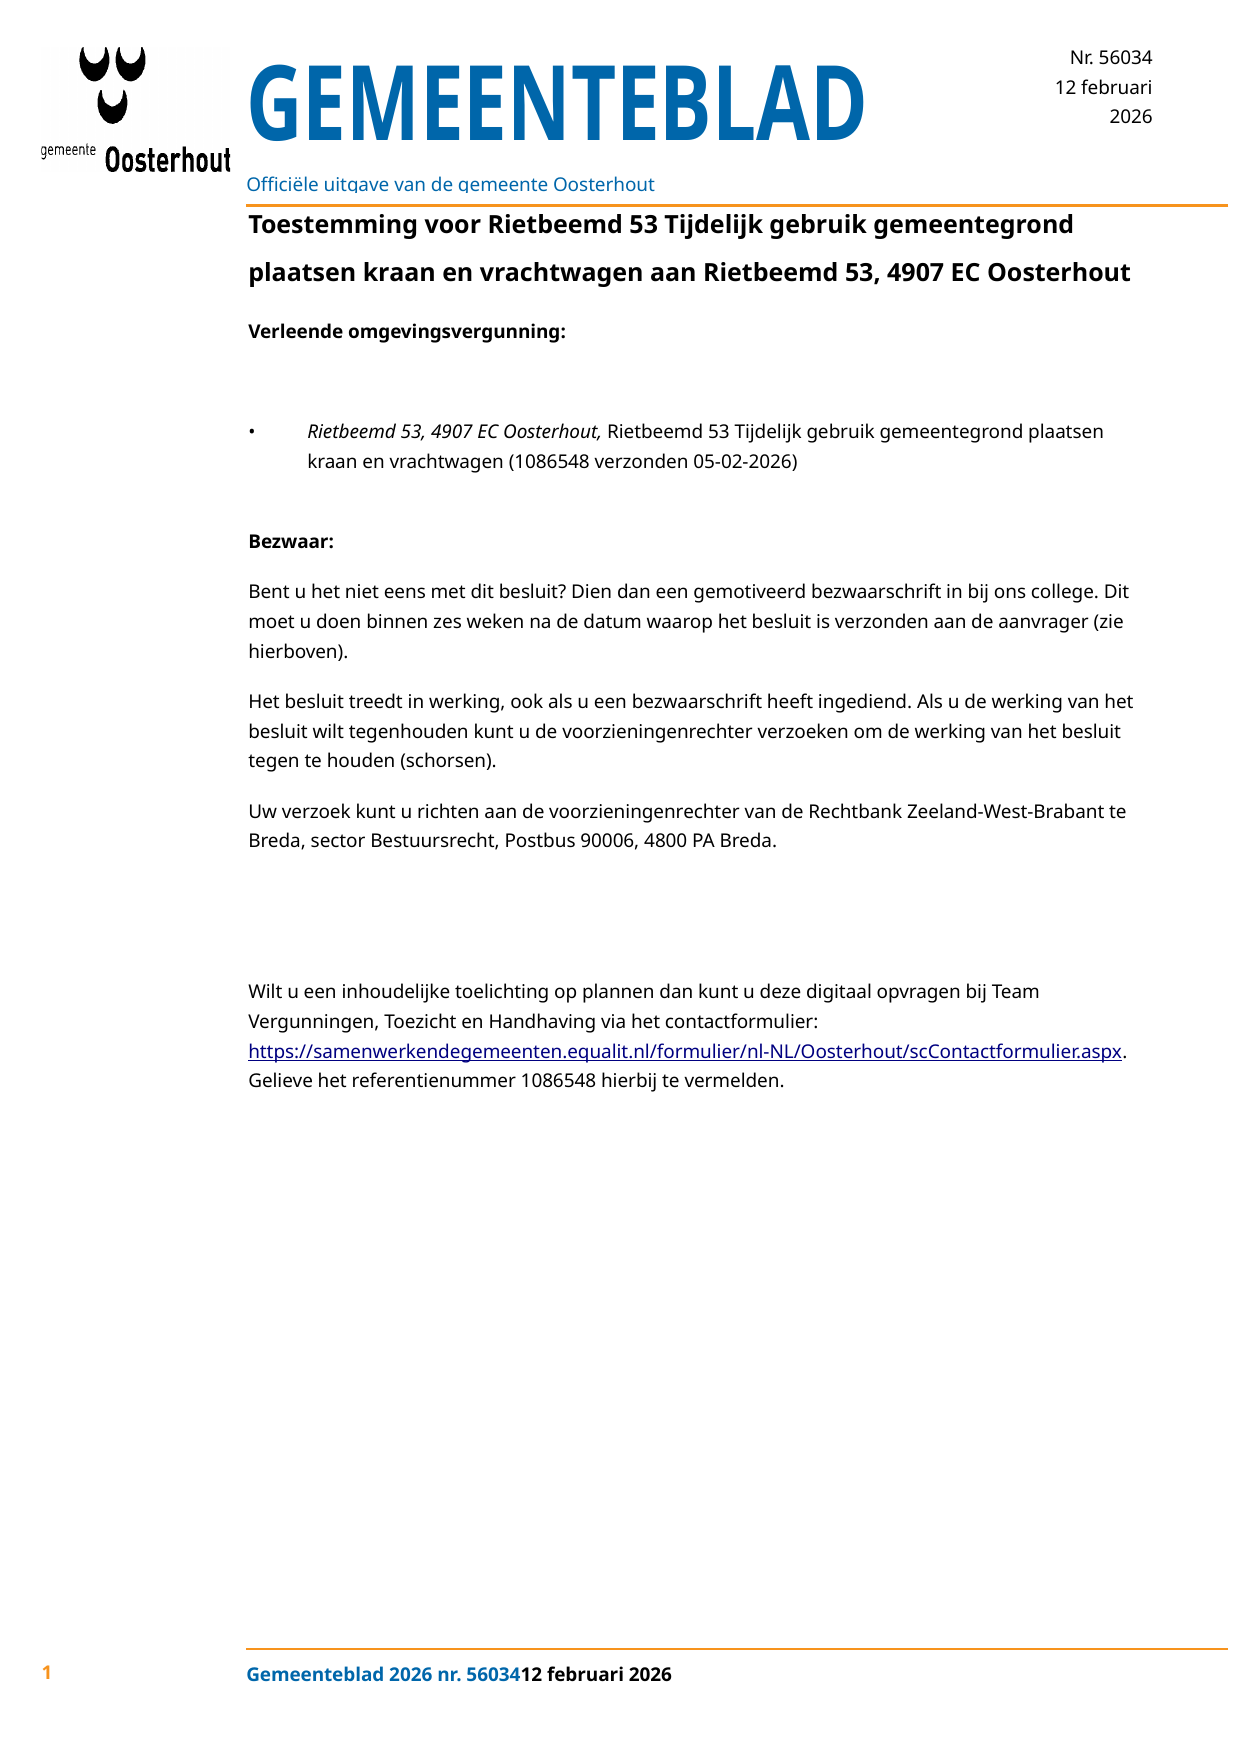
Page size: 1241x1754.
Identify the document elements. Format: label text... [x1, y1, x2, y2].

text Bent u het niet eens met dit besluit? Dien dan een gemotiveerd bezwaarschrift in bij ons college. Dit moet u doen binnen zes weken na de datum waarop het besluit is verzonden aan de aanvrager (zie hierboven). [248, 579, 1152, 664]
text Het besluit treedt in werking, ook als u een bezwaarschrift heeft ingediend. Als u de werking van het besluit wilt tegenhouden kunt u de voorzieningenrechter verzoeken om de werking van het besluit tegen te houden (schorsen). [248, 688, 1152, 773]
text Wilt u een inhoudelijke toelichting op plannen dan kunt u deze digitaal opvragen bij Team Vergunningen, Toezicht en Handhaving via het contactformulier: https://samenwerkendegemeenten.equalit.nl/formulier/nl-NL/Oosterhout/scContactformulier.aspx. Gelieve het referentienummer 1086548 hierbij te vermelden. [248, 979, 1152, 1093]
text Bezwaar: [248, 528, 1152, 554]
text Uw verzoek kunt u richten aan de voorzieningenrechter van de Rechtbank Zeeland-West-Brabant te Breda, sector Bestuursrecht, Postbus 90006, 4800 PA Breda. [248, 798, 1152, 853]
text Toestemming voor Rietbeemd 53 Tijdelijk gebruik gemeentegrond plaatsen kraan en vrachtwagen aan Rietbeemd 53, 4907 EC Oosterhout [248, 207, 1152, 288]
text Verleende omgevingsvergunning: [248, 318, 1152, 344]
list Rietbeemd 53, 4907 EC Oosterhout, Rietbeemd 53 Tijdelijk gebruik gemeentegrond plaatsen kraan en vrachtwagen (1086548 verzonden 05-02-2026) [248, 419, 1152, 474]
picture [41, 47, 231, 172]
